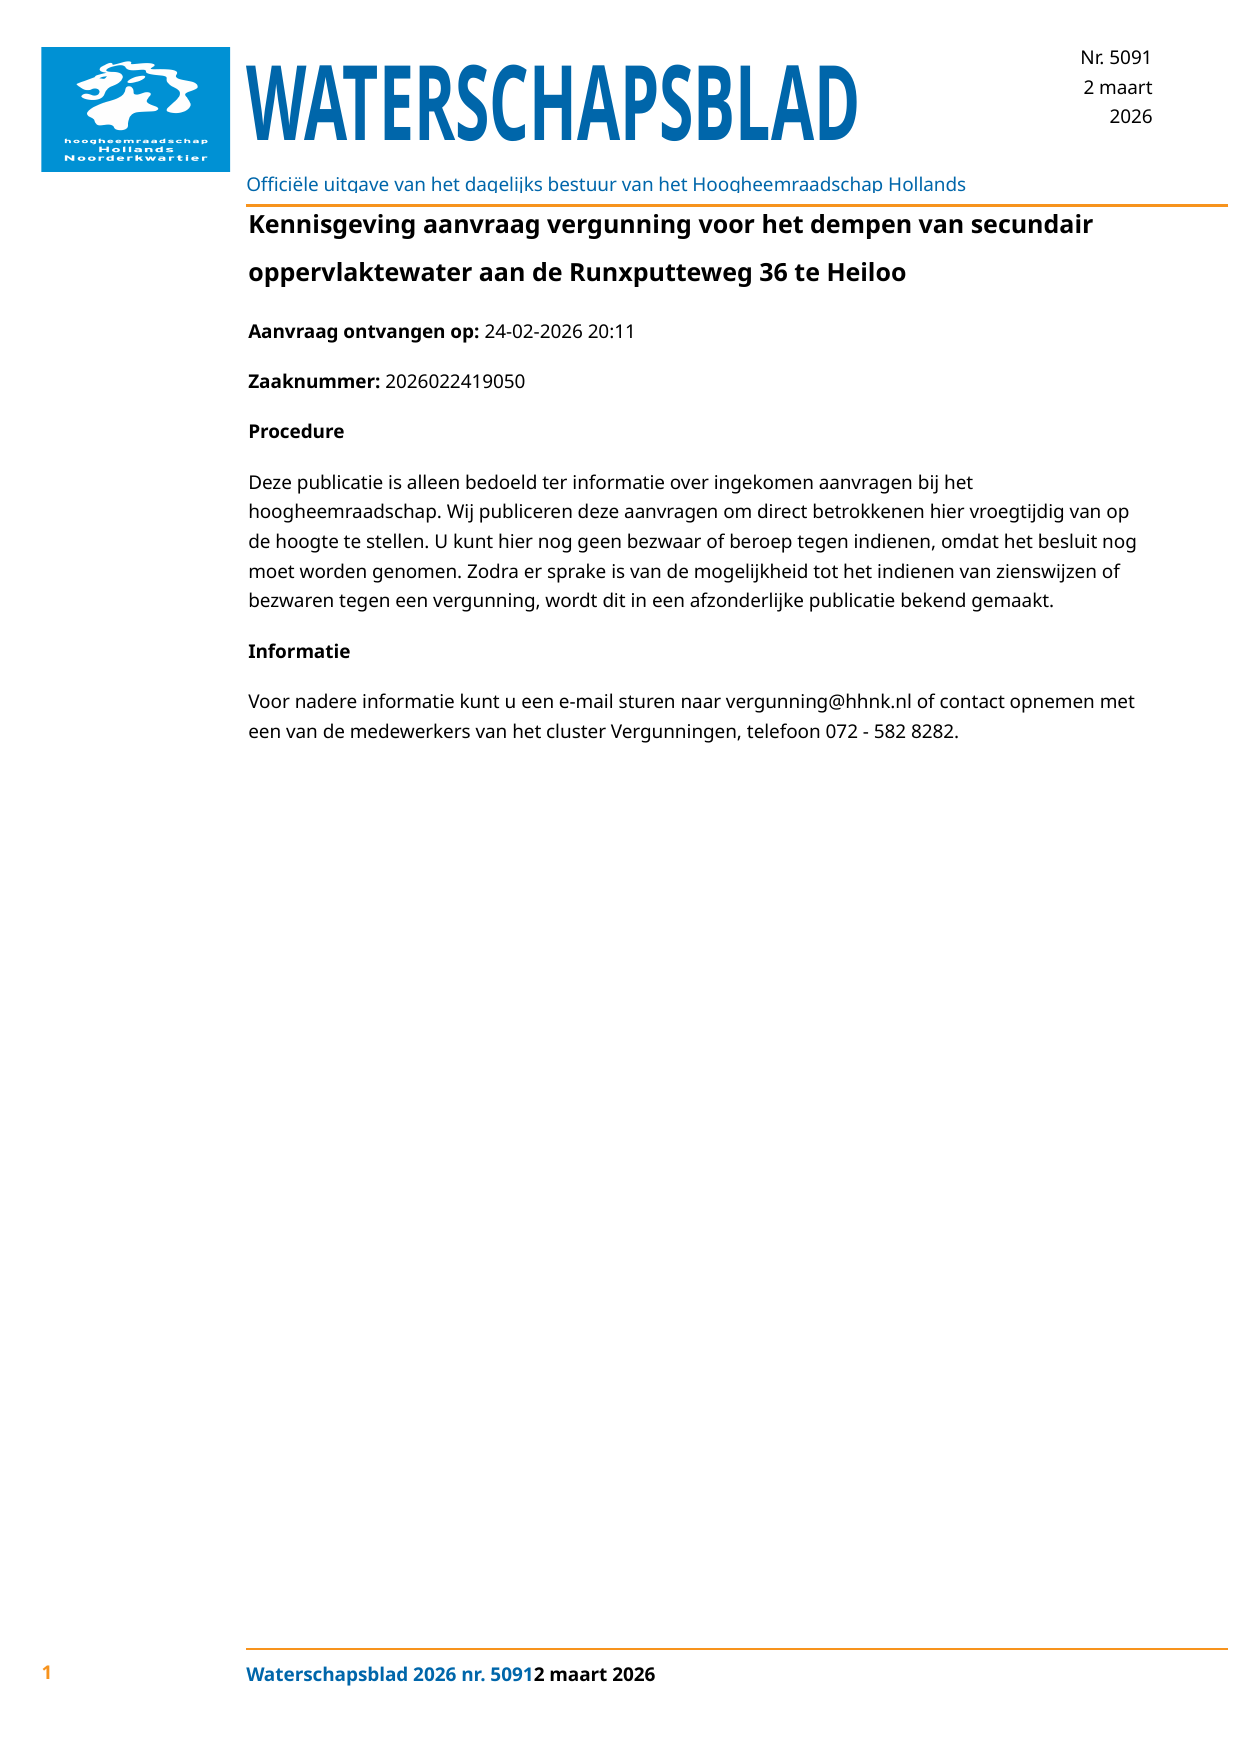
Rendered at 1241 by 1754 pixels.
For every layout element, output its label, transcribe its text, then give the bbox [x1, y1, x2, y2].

text Informatie [248, 638, 1152, 664]
text Procedure [248, 419, 1152, 444]
picture [118, 62, 197, 112]
text Aanvraag ontvangen op: 24-02-2026 20:11 [248, 318, 1152, 344]
text Voor nadere informatie kunt u een e-mail sturen naar vergunning@hhnk.nl of contact opnemen met een van de medewerkers van het cluster Vergunningen, telefoon 072 - 582 8282. [248, 688, 1152, 744]
text Deze publicatie is alleen bedoeld ter informatie over ingekomen aanvragen bij het hoogheemraadschap. Wij publiceren deze aanvragen om direct betrokkenen hier vroegtijdig van op de hoogte te stellen. U kunt hier nog geen bezwaar of beroep tegen indienen, omdat het besluit nog moet worden genomen. Zodra er sprake is van de mogelijkheid tot het indienen van zienswijzen of bezwaren tegen een vergunning, wordt dit in een afzonderlijke publicatie bekend gemaakt. [248, 469, 1152, 613]
picture [129, 76, 144, 82]
picture [88, 87, 157, 130]
text Zaaknummer: 2026022419050 [248, 368, 1152, 394]
picture [78, 64, 122, 99]
text Kennisgeving aanvraag vergunning voor het dempen van secundair oppervlaktewater aan de Runxputteweg 36 te Heiloo [248, 207, 1152, 288]
